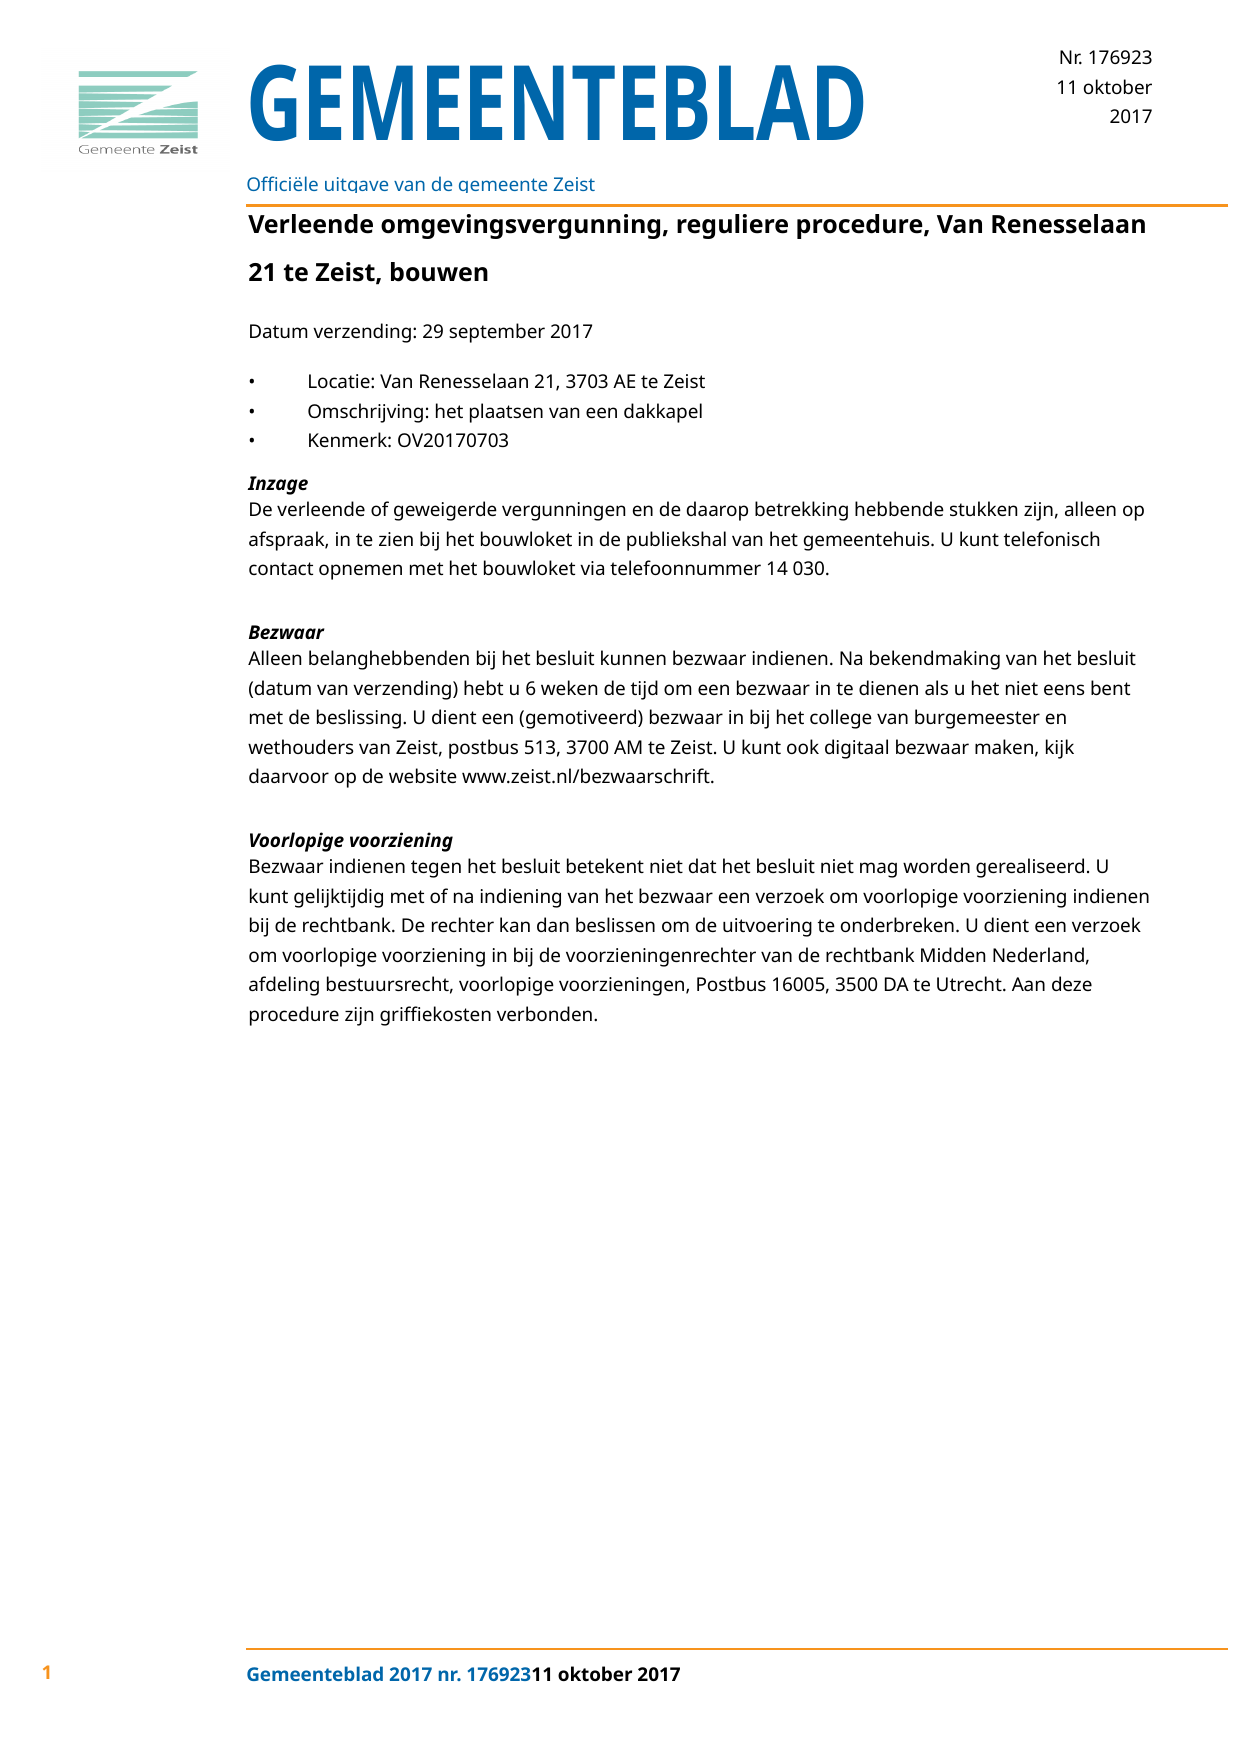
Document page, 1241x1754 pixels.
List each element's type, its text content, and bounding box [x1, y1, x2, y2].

picture [41, 47, 231, 172]
text Datum verzending: 29 september 2017 [248, 318, 1152, 344]
list Omschrijving: het plaatsen van een dakkapel [248, 398, 1152, 424]
list Kenmerk: OV20170703 [248, 427, 1152, 453]
text De verleende of geweigerde vergunningen en de daarop betrekking hebbende stukken zijn, alleen op afspraak, in te zien bij het bouwloket in de publiekshal van het gemeentehuis. U kunt telefonisch contact opnemen met het bouwloket via telefoonnummer 14 030. [248, 496, 1152, 581]
text Alleen belanghebbenden bij het besluit kunnen bezwaar indienen. Na bekendmaking van het besluit (datum van verzending) hebt u 6 weken de tijd om een bezwaar in te dienen als u het niet eens bent met de beslissing. U dient een (gemotiveerd) bezwaar in bij het college van burgemeester en wethouders van Zeist, postbus 513, 3700 AM te Zeist. U kunt ook digitaal bezwaar maken, kijk daarvoor op de website www.zeist.nl/bezwaarschrift. [248, 645, 1152, 789]
text Bezwaar indienen tegen het besluit betekent niet dat het besluit niet mag worden gerealiseerd. U kunt gelijktijdig met of na indiening van het bezwaar een verzoek om voorlopige voorziening indienen bij de rechtbank. De rechter kan dan beslissen om de uitvoering te onderbreken. U dient een verzoek om voorlopige voorziening in bij de voorzieningenrechter van de rechtbank Midden Nederland, afdeling bestuursrecht, voorlopige voorzieningen, Postbus 16005, 3500 DA te Utrecht. Aan deze procedure zijn griffiekosten verbonden. [248, 853, 1152, 1027]
text Verleende omgevingsvergunning, reguliere procedure, Van Renesselaan 21 te Zeist, bouwen [248, 207, 1152, 288]
text Voorlopige voorziening [248, 827, 1152, 853]
list Locatie: Van Renesselaan 21, 3703 AE te Zeist [248, 368, 1152, 394]
text Bezwaar [248, 619, 1152, 645]
text Inzage [248, 471, 1152, 496]
